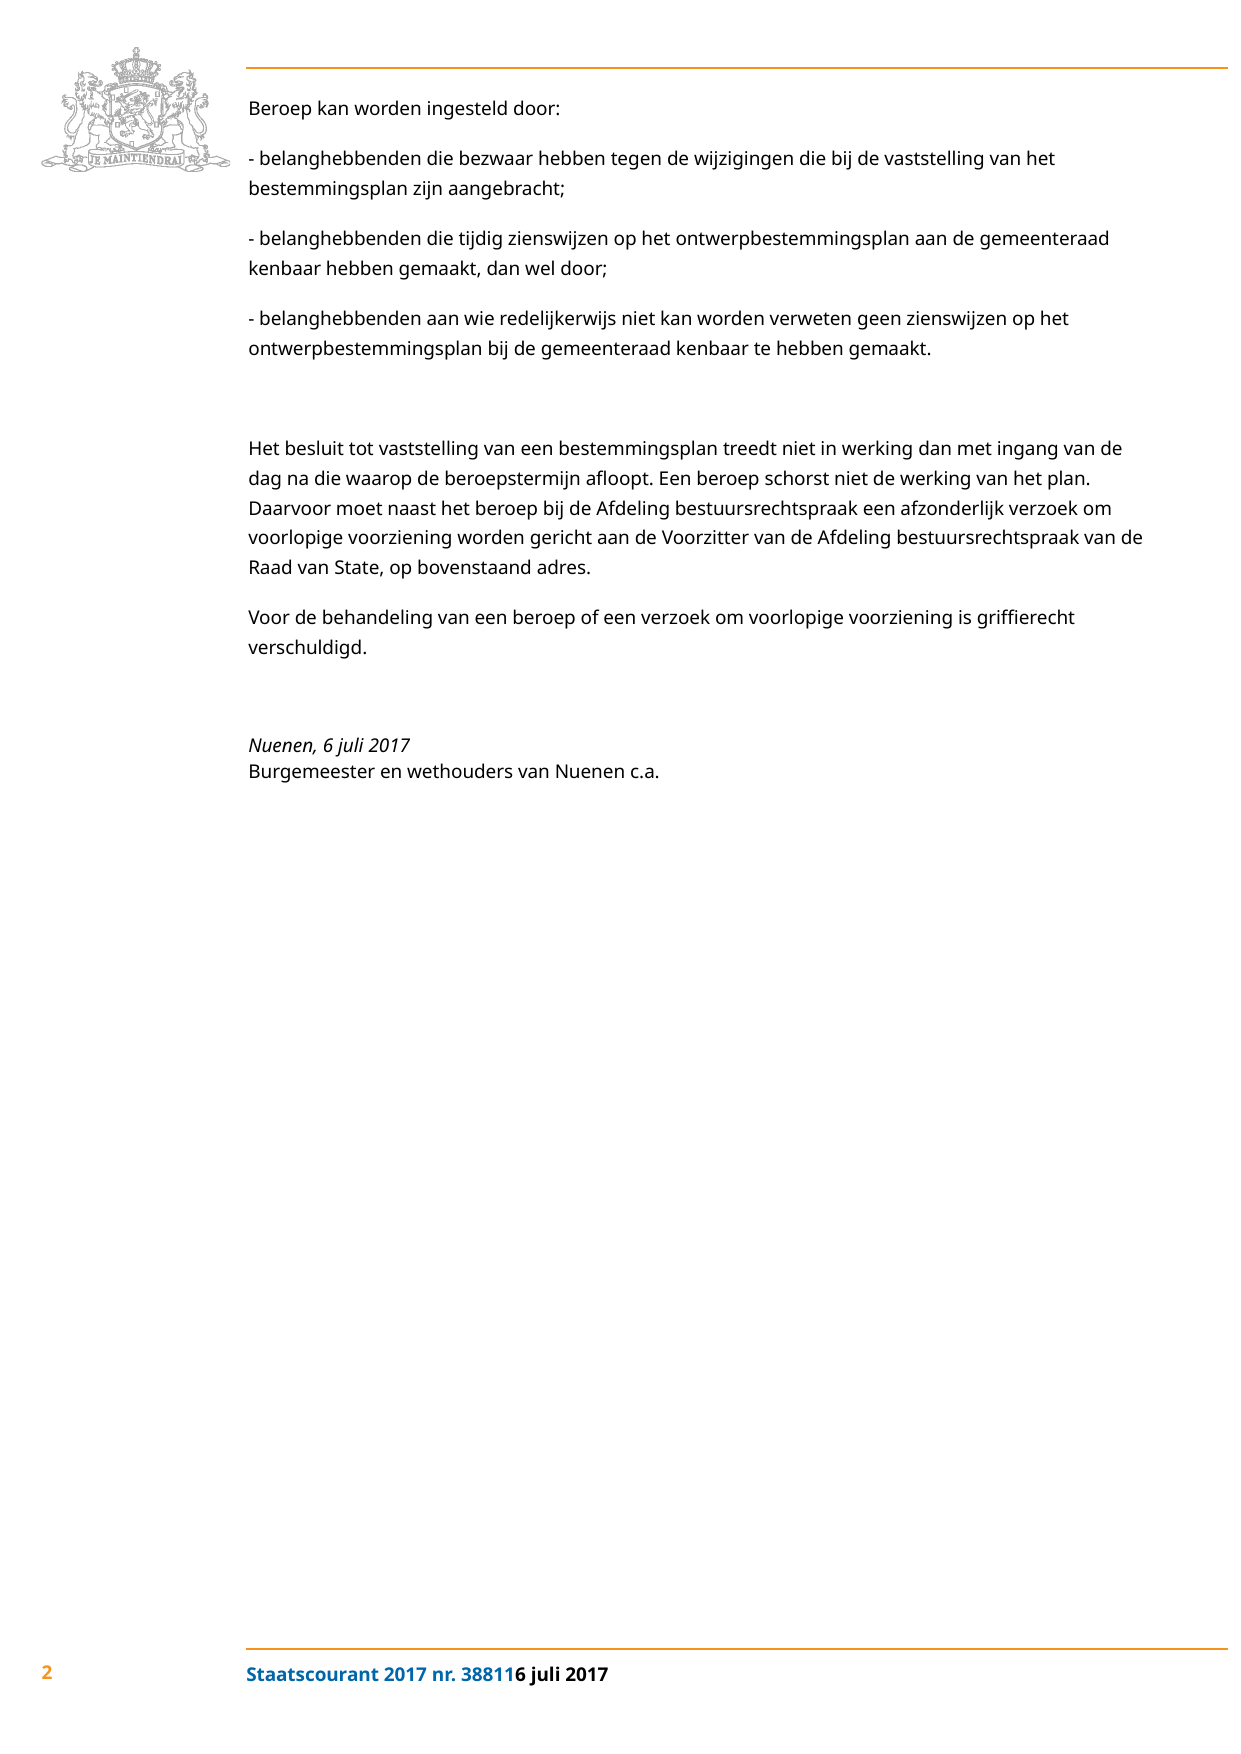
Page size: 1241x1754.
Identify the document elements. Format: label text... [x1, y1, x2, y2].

text Nuenen, 6 juli 2017 [248, 732, 1152, 758]
text Burgemeester en wethouders van Nuenen c.a. [248, 758, 1152, 784]
text Voor de behandeling van een beroep of een verzoek om voorlopige voorziening is griffierecht verschuldigd. [248, 604, 1152, 660]
picture [41, 47, 231, 172]
text - belanghebbenden aan wie redelijkerwijs niet kan worden verweten geen zienswijzen op het ontwerpbestemmingsplan bij de gemeenteraad kenbaar te hebben gemaakt. [248, 305, 1152, 361]
text Het besluit tot vaststelling van een bestemmingsplan treedt niet in werking dan met ingang van de dag na die waarop de beroepstermijn afloopt. Een beroep schorst niet de werking van het plan. Daarvoor moet naast het beroep bij de Afdeling bestuursrechtspraak een afzonderlijk verzoek om voorlopige voorziening worden gericht aan de Voorzitter van de Afdeling bestuursrechtspraak van de Raad van State, op bovenstaand adres. [248, 436, 1152, 580]
text Beroep kan worden ingesteld door: [248, 95, 1152, 121]
text - belanghebbenden die tijdig zienswijzen op het ontwerpbestemmingsplan aan de gemeenteraad kenbaar hebben gemaakt, dan wel door; [248, 225, 1152, 281]
text - belanghebbenden die bezwaar hebben tegen de wijzigingen die bij de vaststelling van het bestemmingsplan zijn aangebracht; [248, 145, 1152, 201]
